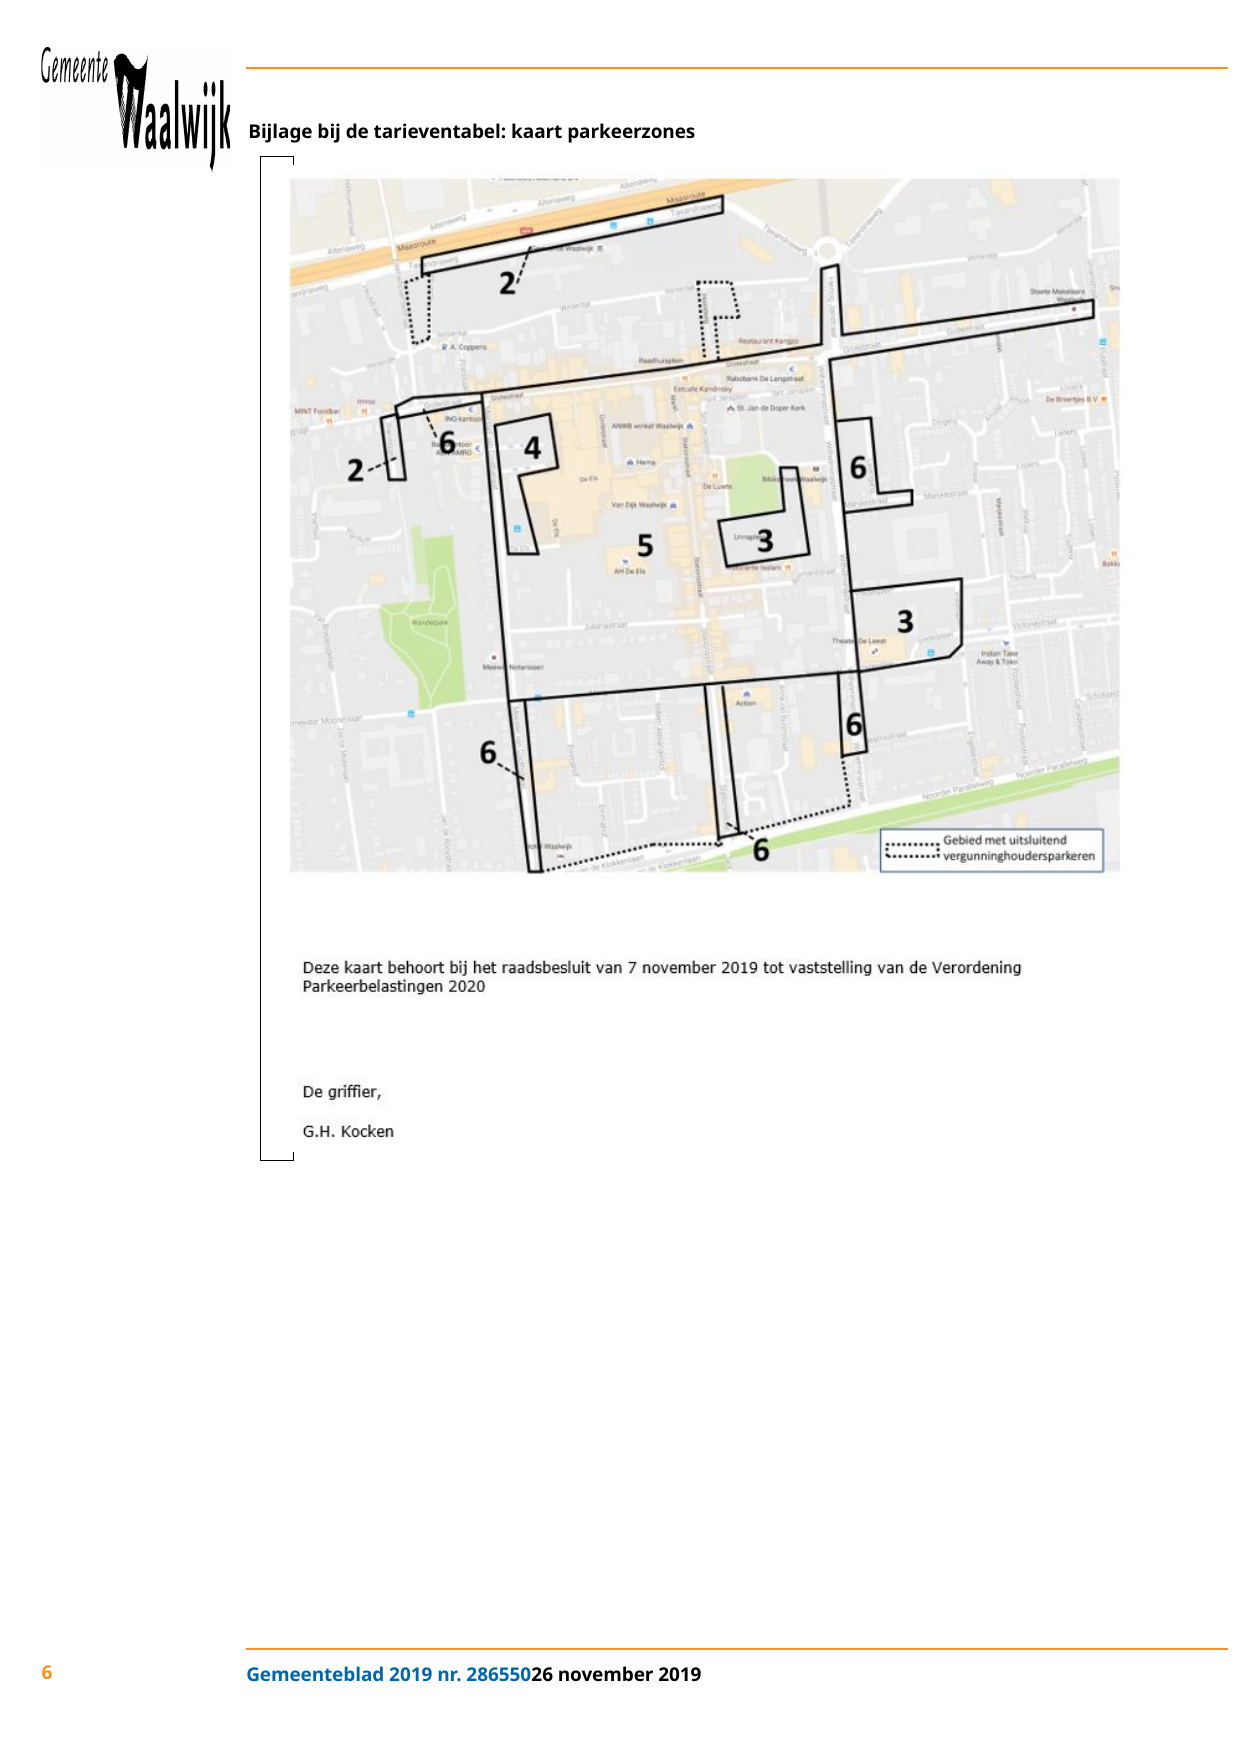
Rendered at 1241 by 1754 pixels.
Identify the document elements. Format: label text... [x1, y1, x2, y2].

picture [268, 165, 1173, 1152]
text Bijlage bij de tarieventabel: kaart parkeerzones [248, 116, 1152, 144]
picture [41, 47, 231, 172]
